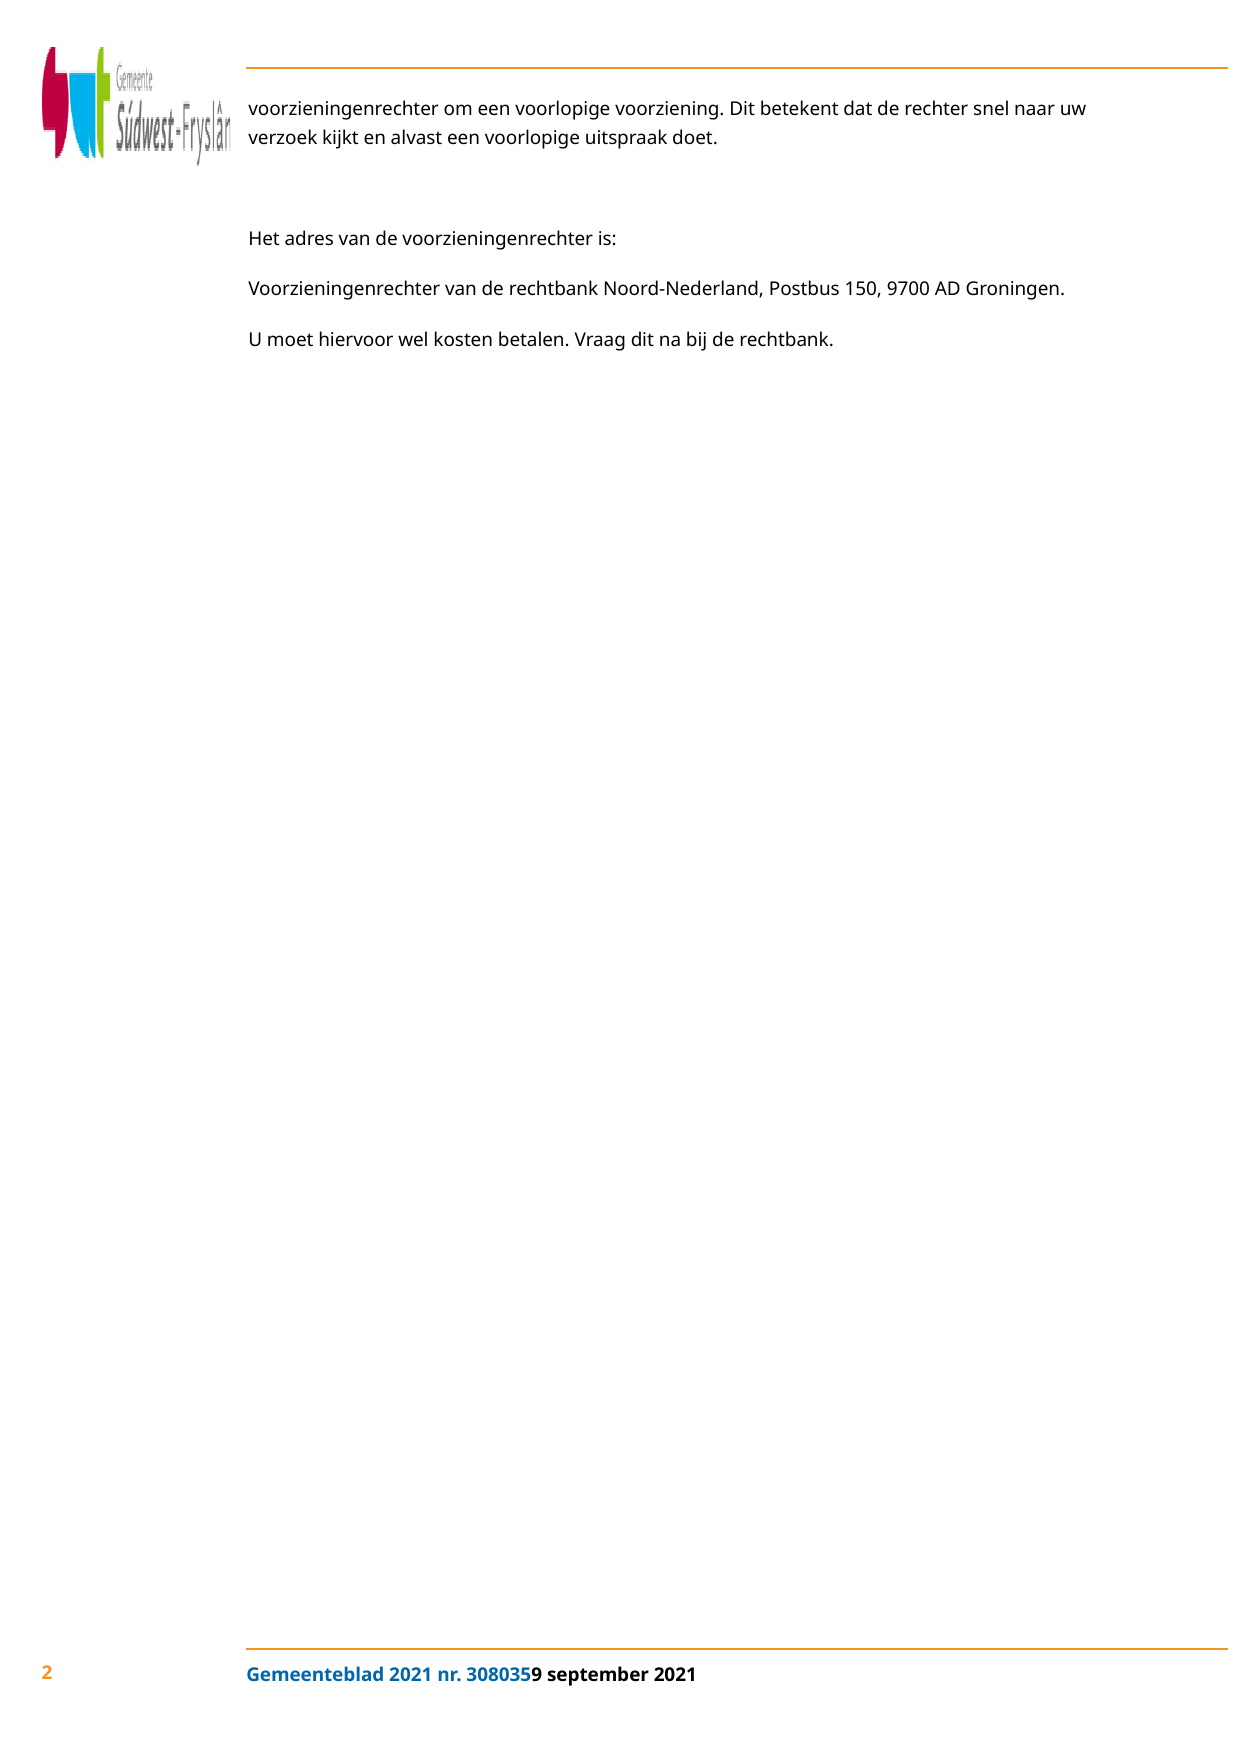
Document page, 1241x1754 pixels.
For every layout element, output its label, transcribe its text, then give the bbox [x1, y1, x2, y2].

text Het adres van de voorzieningenrechter is: [248, 225, 1152, 251]
text voorzieningenrechter om een voorlopige voorziening. Dit betekent dat de rechter snel naar uw verzoek kijkt en alvast een voorlopige uitspraak doet. [248, 95, 1152, 150]
text U moet hiervoor wel kosten betalen. Vraag dit na bij de rechtbank. [248, 326, 1152, 352]
text Voorzieningenrechter van de rechtbank Noord-Nederland, Postbus 150, 9700 AD Groningen. [248, 276, 1152, 301]
picture [41, 47, 231, 172]
